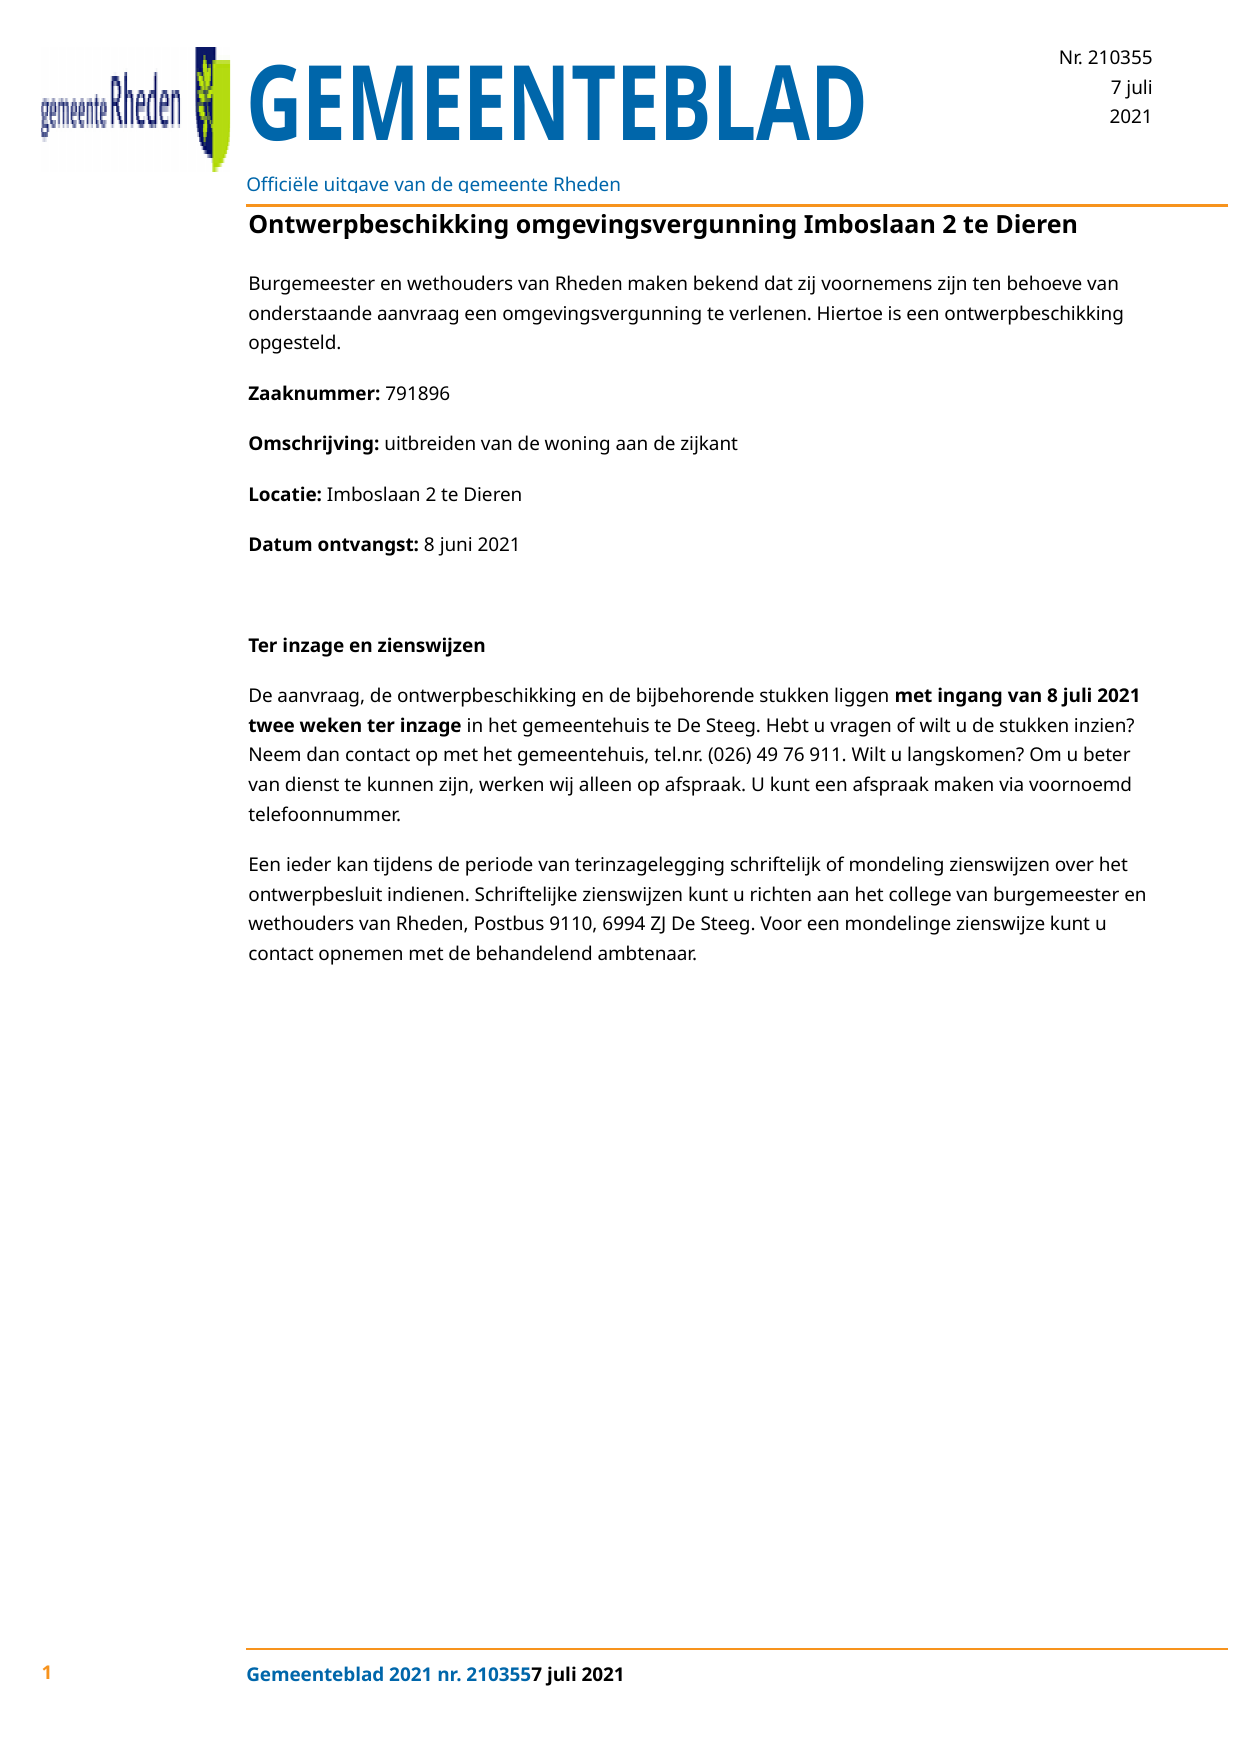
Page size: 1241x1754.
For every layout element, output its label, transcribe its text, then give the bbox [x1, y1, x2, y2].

text Zaaknummer: 791896 [248, 380, 1152, 406]
text De aanvraag, de ontwerpbeschikking en de bijbehorende stukken liggen met ingang van 8 juli 2021 twee weken ter inzage in het gemeentehuis te De Steeg. Hebt u vragen of wilt u de stukken inzien? Neem dan contact op met het gemeentehuis, tel.nr. (026) 49 76 911. Wilt u langskomen? Om u beter van dienst te kunnen zijn, werken wij alleen op afspraak. U kunt een afspraak maken via voornoemd telefoonnummer. [248, 682, 1152, 826]
text Burgemeester en wethouders van Rheden maken bekend dat zij voornemens zijn ten behoeve van onderstaande aanvraag een omgevingsvergunning te verlenen. Hiertoe is een ontwerpbeschikking opgesteld. [248, 270, 1152, 355]
text Een ieder kan tijdens de periode van terinzagelegging schriftelijk of mondeling zienswijzen over het ontwerpbesluit indienen. Schriftelijke zienswijzen kunt u richten aan het college van burgemeester en wethouders van Rheden, Postbus 9110, 6994 ZJ De Steeg. Voor een mondelinge zienswijze kunt u contact opnemen met de behandelend ambtenaar. [248, 851, 1152, 966]
text Ter inzage en zienswijzen [248, 632, 1152, 658]
picture [41, 47, 231, 172]
text Locatie: Imboslaan 2 te Dieren [248, 481, 1152, 506]
text Omschrijving: uitbreiden van de woning aan de zijkant [248, 430, 1152, 456]
text Datum ontvangst: 8 juni 2021 [248, 531, 1152, 557]
text Ontwerpbeschikking omgevingsvergunning Imboslaan 2 te Dieren [248, 207, 1152, 241]
